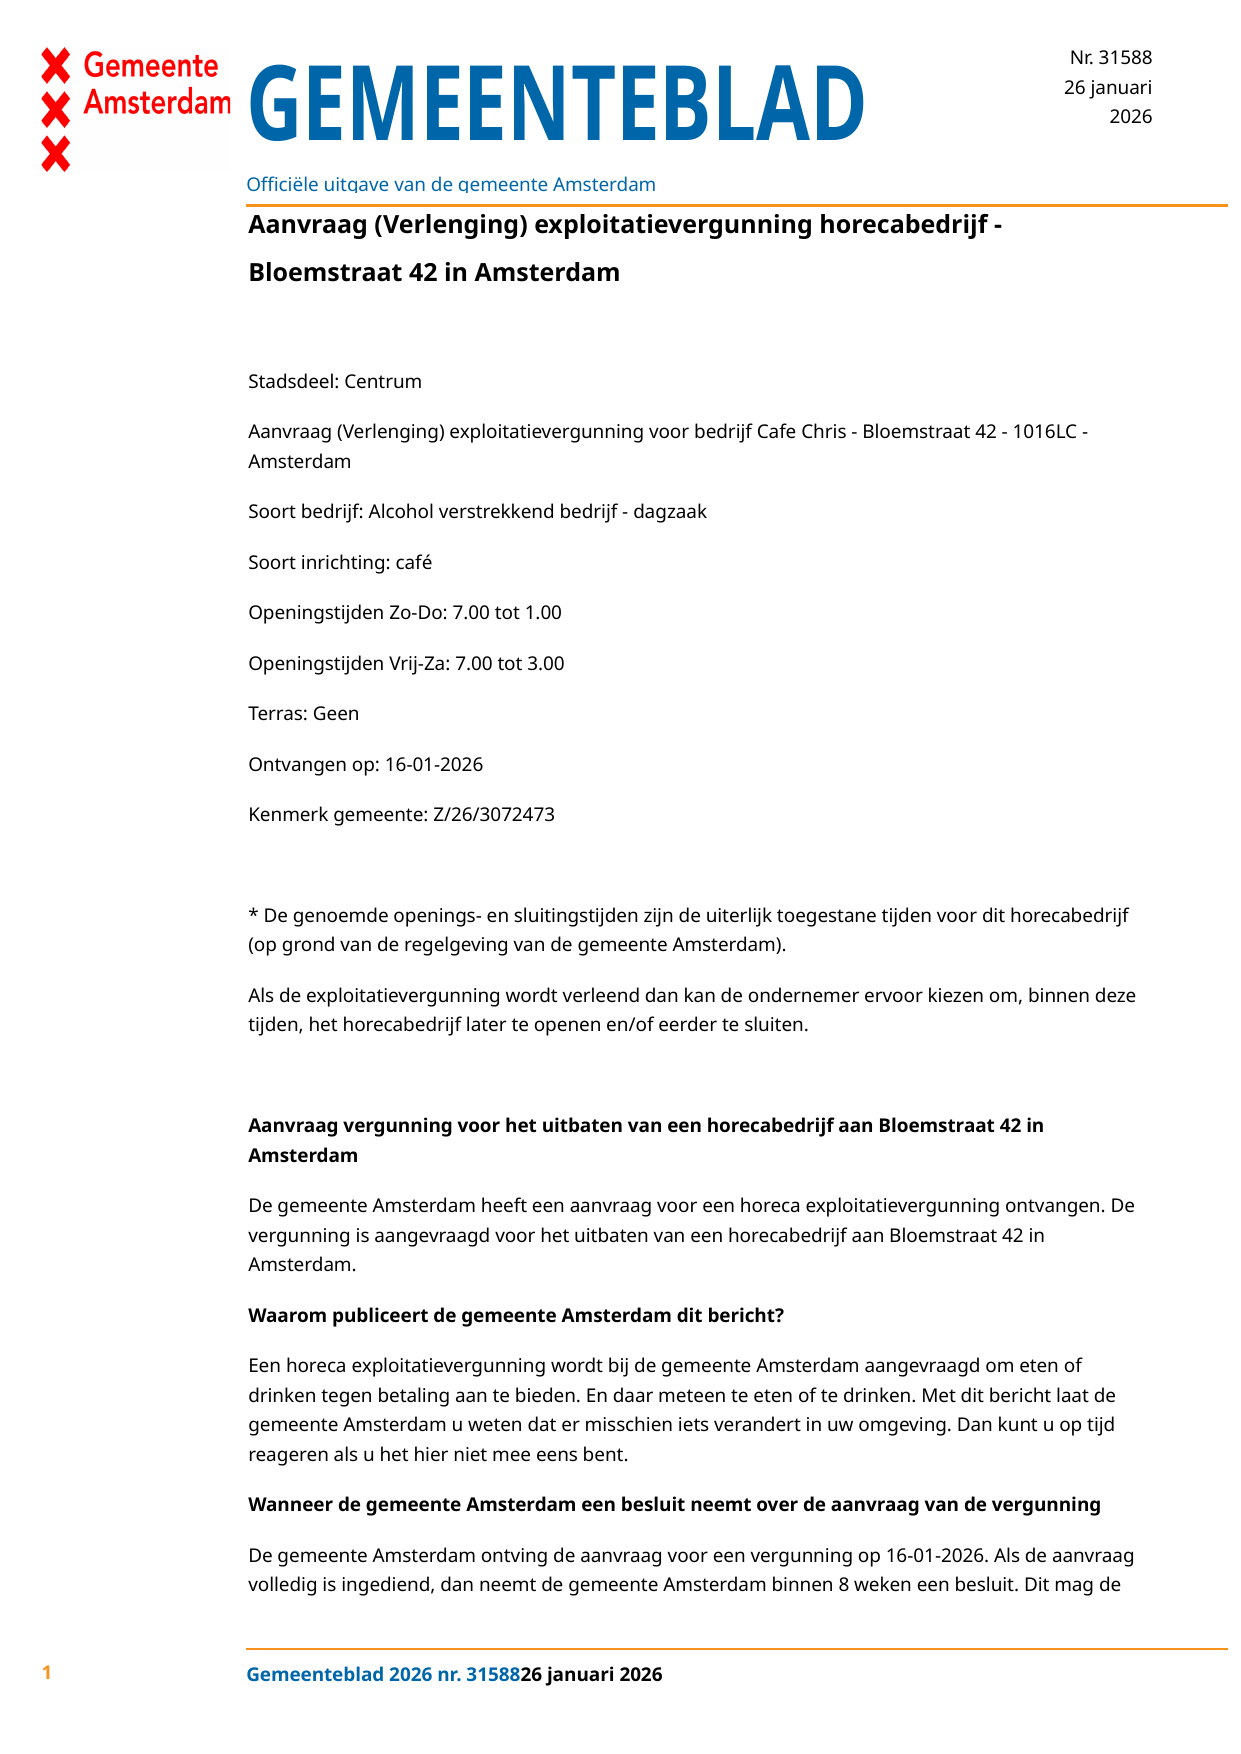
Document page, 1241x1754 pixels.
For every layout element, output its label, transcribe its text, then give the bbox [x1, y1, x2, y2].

text De gemeente Amsterdam ontving de aanvraag voor een vergunning op 16-01-2026. Als de aanvraag volledig is ingediend, dan neemt de gemeente Amsterdam binnen 8 weken een besluit. Dit mag de [248, 1542, 1152, 1597]
text Openingstijden Zo-Do: 7.00 tot 1.00 [248, 599, 1152, 625]
text Soort bedrijf: Alcohol verstrekkend bedrijf - dagzaak [248, 499, 1152, 524]
text Ontvangen op: 16-01-2026 [248, 751, 1152, 777]
picture [41, 47, 231, 172]
text Soort inrichting: café [248, 549, 1152, 575]
text Als de exploitatievergunning wordt verleend dan kan de ondernemer ervoor kiezen om, binnen deze tijden, het horecabedrijf later te openen en/of eerder te sluiten. [248, 982, 1152, 1037]
text Openingstijden Vrij-Za: 7.00 tot 3.00 [248, 650, 1152, 676]
text Aanvraag vergunning voor het uitbaten van een horecabedrijf aan Bloemstraat 42 in Amsterdam [248, 1112, 1152, 1168]
text Stadsdeel: Centrum [248, 368, 1152, 394]
text Aanvraag (Verlenging) exploitatievergunning horecabedrijf - Bloemstraat 42 in Amsterdam [248, 207, 1152, 288]
text Een horeca exploitatievergunning wordt bij de gemeente Amsterdam aangevraagd om eten of drinken tegen betaling aan te bieden. En daar meteen te eten of te drinken. Met dit bericht laat de gemeente Amsterdam u weten dat er misschien iets verandert in uw omgeving. Dan kunt u op tijd reageren als u het hier niet mee eens bent. [248, 1352, 1152, 1467]
text Waarom publiceert de gemeente Amsterdam dit bericht? [248, 1302, 1152, 1328]
text Terras: Geen [248, 700, 1152, 726]
text Kenmerk gemeente: Z/26/3072473 [248, 801, 1152, 827]
text * De genoemde openings- en sluitingstijden zijn de uiterlijk toegestane tijden voor dit horecabedrijf (op grond van de regelgeving van de gemeente Amsterdam). [248, 902, 1152, 957]
text Aanvraag (Verlenging) exploitatievergunning voor bedrijf Cafe Chris - Bloemstraat 42 - 1016LC - Amsterdam [248, 419, 1152, 474]
text Wanneer de gemeente Amsterdam een besluit neemt over de aanvraag van de vergunning [248, 1492, 1152, 1517]
text De gemeente Amsterdam heeft een aanvraag voor een horeca exploitatievergunning ontvangen. De vergunning is aangevraagd voor het uitbaten van een horecabedrijf aan Bloemstraat 42 in Amsterdam. [248, 1192, 1152, 1277]
